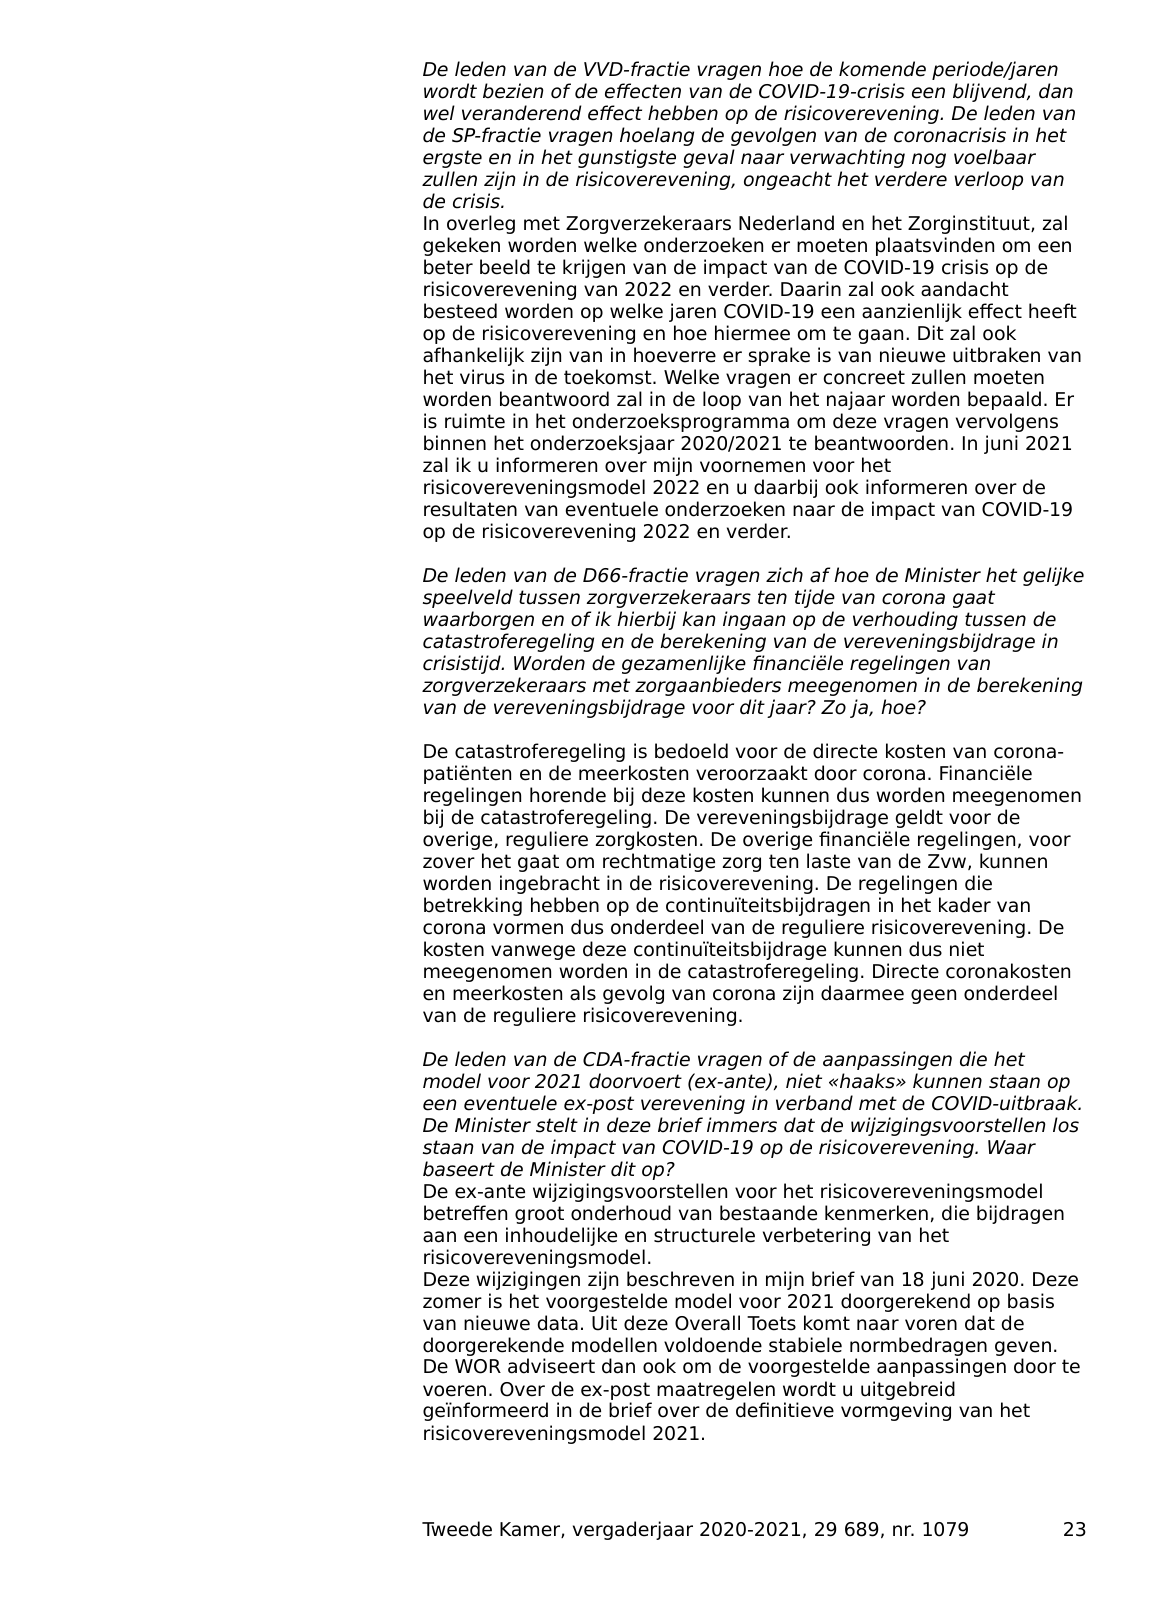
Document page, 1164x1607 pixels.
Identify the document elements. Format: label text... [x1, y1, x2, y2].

text Deze wijzigingen zijn beschreven in mijn brief van 18 juni 2020. Deze zomer is het voorgestelde model voor 2021 doorgerekend op basis van nieuwe data. Uit deze Overall Toets komt naar voren dat de doorgerekende modellen voldoende stabiele normbedragen geven. De WOR adviseert dan ook om de voorgestelde aanpassingen door te voeren. Over de ex-post maatregelen wordt u uitgebreid geïnformeerd in de brief over de definitieve vormgeving van het risicovereveningsmodel 2021. [422, 1268, 1087, 1444]
text De catastroferegeling is bedoeld voor de directe kosten van corona-patiënten en de meerkosten veroorzaakt door corona. Financiële regelingen horende bij deze kosten kunnen dus worden meegenomen bij de catastroferegeling. De vereveningsbijdrage geldt voor de overige, reguliere zorgkosten. De overige financiële regelingen, voor zover het gaat om rechtmatige zorg ten laste van de Zvw, kunnen worden ingebracht in de risicoverevening. De regelingen die betrekking hebben op de continuïteitsbijdragen in het kader van corona vormen dus onderdeel van de reguliere risicoverevening. De kosten vanwege deze continuïteitsbijdrage kunnen dus niet meegenomen worden in de catastroferegeling. Directe coronakosten en meerkosten als gevolg van corona zijn daarmee geen onderdeel van de reguliere risicoverevening. [422, 741, 1087, 1027]
text De leden van de CDA-fractie vragen of de aanpassingen die het model voor 2021 doorvoert (ex-ante), niet «haaks» kunnen staan op een eventuele ex-post verevening in verband met de COVID-uitbraak. De Minister stelt in deze brief immers dat de wijzigingsvoorstellen los staan van de impact van COVID-19 op de risicoverevening. Waar baseert de Minister dit op? [422, 1049, 1087, 1181]
text De leden van de D66-fractie vragen zich af hoe de Minister het gelijke speelveld tussen zorgverzekeraars ten tijde van corona gaat waarborgen en of ik hierbij kan ingaan op de verhouding tussen de catastroferegeling en de berekening van de vereveningsbijdrage in crisistijd. Worden de gezamenlijke financiële regelingen van zorgverzekeraars met zorgaanbieders meegenomen in de berekening van de vereveningsbijdrage voor dit jaar? Zo ja, hoe? [422, 565, 1087, 719]
text De leden van de VVD-fractie vragen hoe de komende periode/jaren wordt bezien of de effecten van de COVID-19-crisis een blijvend, dan wel veranderend effect hebben op de risicoverevening. De leden van de SP-fractie vragen hoelang de gevolgen van de coronacrisis in het ergste en in het gunstigste geval naar verwachting nog voelbaar zullen zijn in de risicoverevening, ongeacht het verdere verloop van de crisis. [422, 59, 1087, 213]
text De ex-ante wijzigingsvoorstellen voor het risicovereveningsmodel betreffen groot onderhoud van bestaande kenmerken, die bijdragen aan een inhoudelijke en structurele verbetering van het risicovereveningsmodel. [422, 1181, 1087, 1268]
text In overleg met Zorgverzekeraars Nederland en het Zorginstituut, zal gekeken worden welke onderzoeken er moeten plaatsvinden om een beter beeld te krijgen van de impact van de COVID-19 crisis op de risicoverevening van 2022 en verder. Daarin zal ook aandacht besteed worden op welke jaren COVID-19 een aanzienlijk effect heeft op de risicoverevening en hoe hiermee om te gaan. Dit zal ook afhankelijk zijn van in hoeverre er sprake is van nieuwe uitbraken van het virus in de toekomst. Welke vragen er concreet zullen moeten worden beantwoord zal in de loop van het najaar worden bepaald. Er is ruimte in het onderzoeksprogramma om deze vragen vervolgens binnen het onderzoeksjaar 2020/2021 te beantwoorden. In juni 2021 zal ik u informeren over mijn voornemen voor het risicovereveningsmodel 2022 en u daarbij ook informeren over de resultaten van eventuele onderzoeken naar de impact van COVID-19 op de risicoverevening 2022 en verder. [422, 213, 1087, 543]
